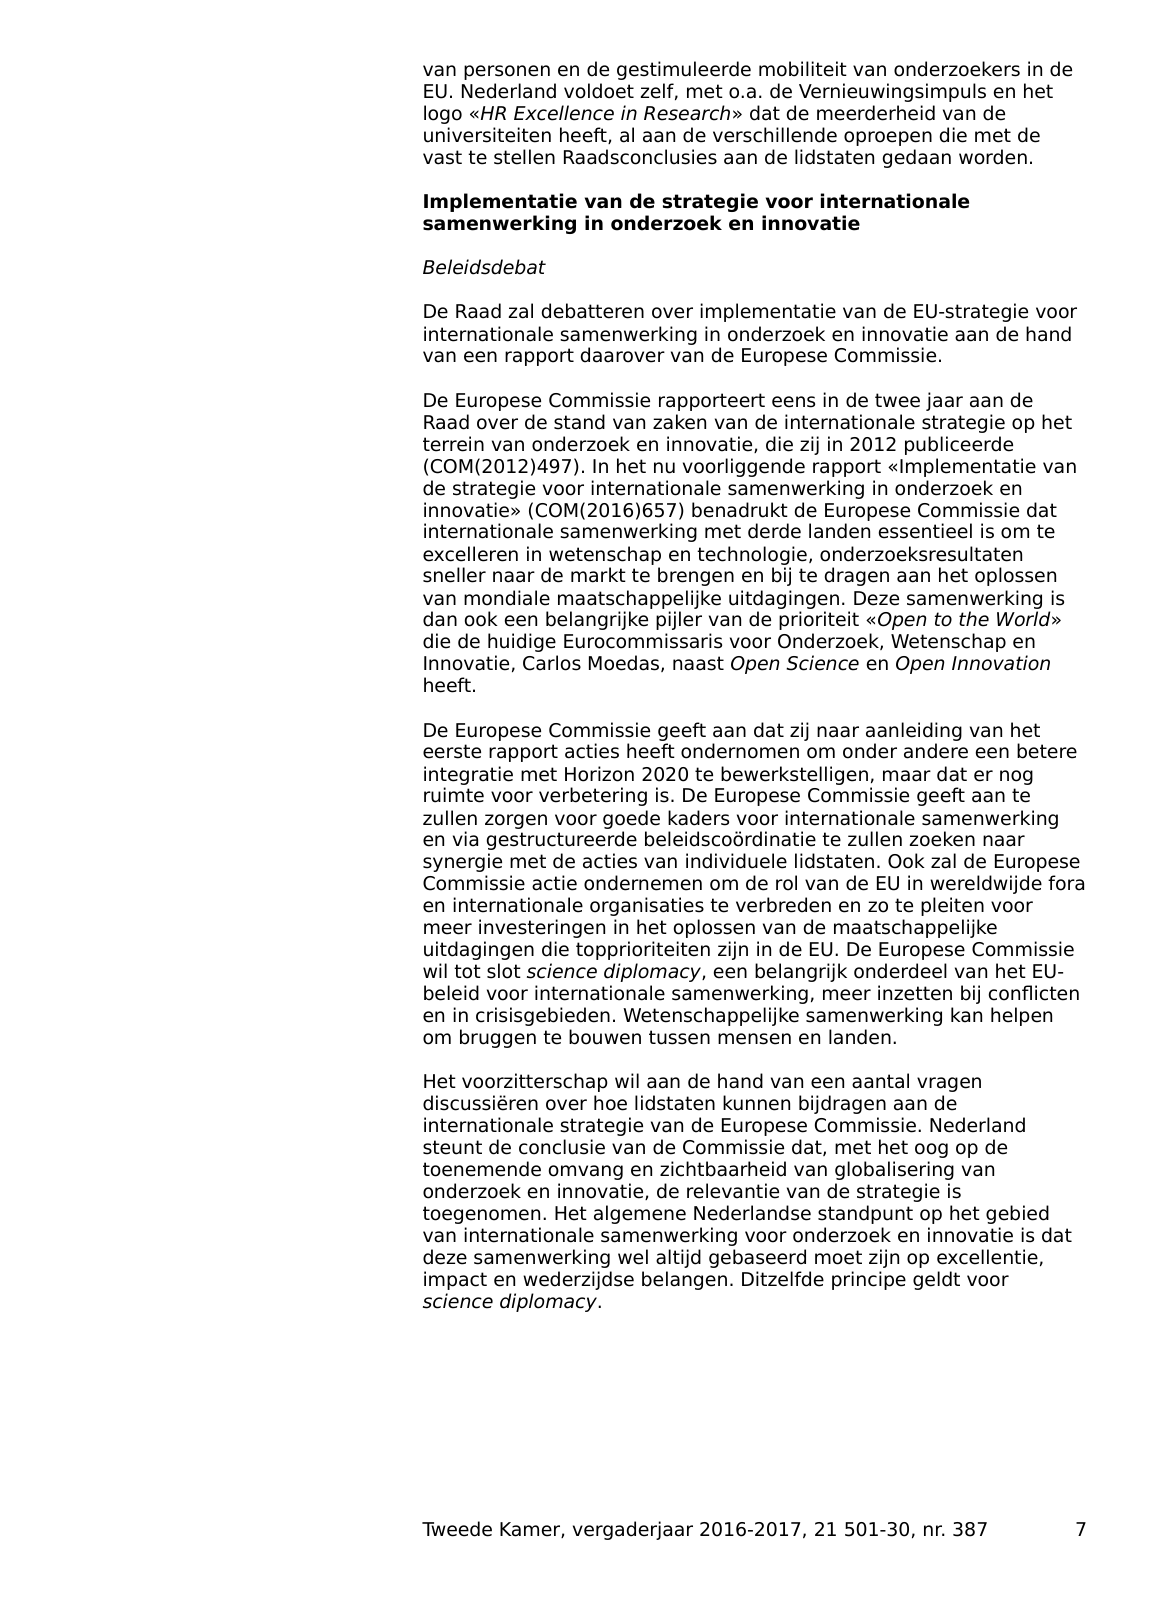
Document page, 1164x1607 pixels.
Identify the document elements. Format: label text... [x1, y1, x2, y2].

subtitle Beleidsdebat [422, 257, 1087, 279]
text De Europese Commissie geeft aan dat zij naar aanleiding van het eerste rapport acties heeft ondernomen om onder andere een betere integratie met Horizon 2020 te bewerkstelligen, maar dat er nog ruimte voor verbetering is. De Europese Commissie geeft aan te zullen zorgen voor goede kaders voor internationale samenwerking en via gestructureerde beleidscoördinatie te zullen zoeken naar synergie met de acties van individuele lidstaten. Ook zal de Europese Commissie actie ondernemen om de rol van de EU in wereldwijde fora en internationale organisaties te verbreden en zo te pleiten voor meer investeringen in het oplossen van de maatschappelijke uitdagingen die topprioriteiten zijn in de EU. De Europese Commissie wil tot slot science diplomacy, een belangrijk onderdeel van het EU-beleid voor internationale samenwerking, meer inzetten bij conflicten en in crisisgebieden. Wetenschappelijke samenwerking kan helpen om bruggen te bouwen tussen mensen en landen. [422, 719, 1087, 1049]
text De Raad zal debatteren over implementatie van de EU-strategie voor internationale samenwerking in onderzoek en innovatie aan de hand van een rapport daarover van de Europese Commissie. [422, 301, 1087, 367]
text van personen en de gestimuleerde mobiliteit van onderzoekers in de EU. Nederland voldoet zelf, met o.a. de Vernieuwingsimpuls en het logo «HR Excellence in Research» dat de meerderheid van de universiteiten heeft, al aan de verschillende oproepen die met de vast te stellen Raadsconclusies aan de lidstaten gedaan worden. [422, 59, 1087, 169]
text De Europese Commissie rapporteert eens in de twee jaar aan de Raad over de stand van zaken van de internationale strategie op het terrein van onderzoek en innovatie, die zij in 2012 publiceerde (COM(2012)497). In het nu voorliggende rapport «Implementatie van de strategie voor internationale samenwerking in onderzoek en innovatie» (COM(2016)657) benadrukt de Europese Commissie dat internationale samenwerking met derde landen essentieel is om te excelleren in wetenschap en technologie, onderzoeksresultaten sneller naar de markt te brengen en bij te dragen aan het oplossen van mondiale maatschappelijke uitdagingen. Deze samenwerking is dan ook een belangrijke pijler van de prioriteit «Open to the World» die de huidige Eurocommissaris voor Onderzoek, Wetenschap en Innovatie, Carlos Moedas, naast Open Science en Open Innovation heeft. [422, 389, 1087, 697]
subtitle Implementatie van de strategie voor internationale samenwerking in onderzoek en innovatie [422, 191, 1087, 235]
text Het voorzitterschap wil aan de hand van een aantal vragen discussiëren over hoe lidstaten kunnen bijdragen aan de internationale strategie van de Europese Commissie. Nederland steunt de conclusie van de Commissie dat, met het oog op de toenemende omvang en zichtbaarheid van globalisering van onderzoek en innovatie, de relevantie van de strategie is toegenomen. Het algemene Nederlandse standpunt op het gebied van internationale samenwerking voor onderzoek en innovatie is dat deze samenwerking wel altijd gebaseerd moet zijn op excellentie, impact en wederzijdse belangen. Ditzelfde principe geldt voor science diplomacy. [422, 1071, 1087, 1313]
